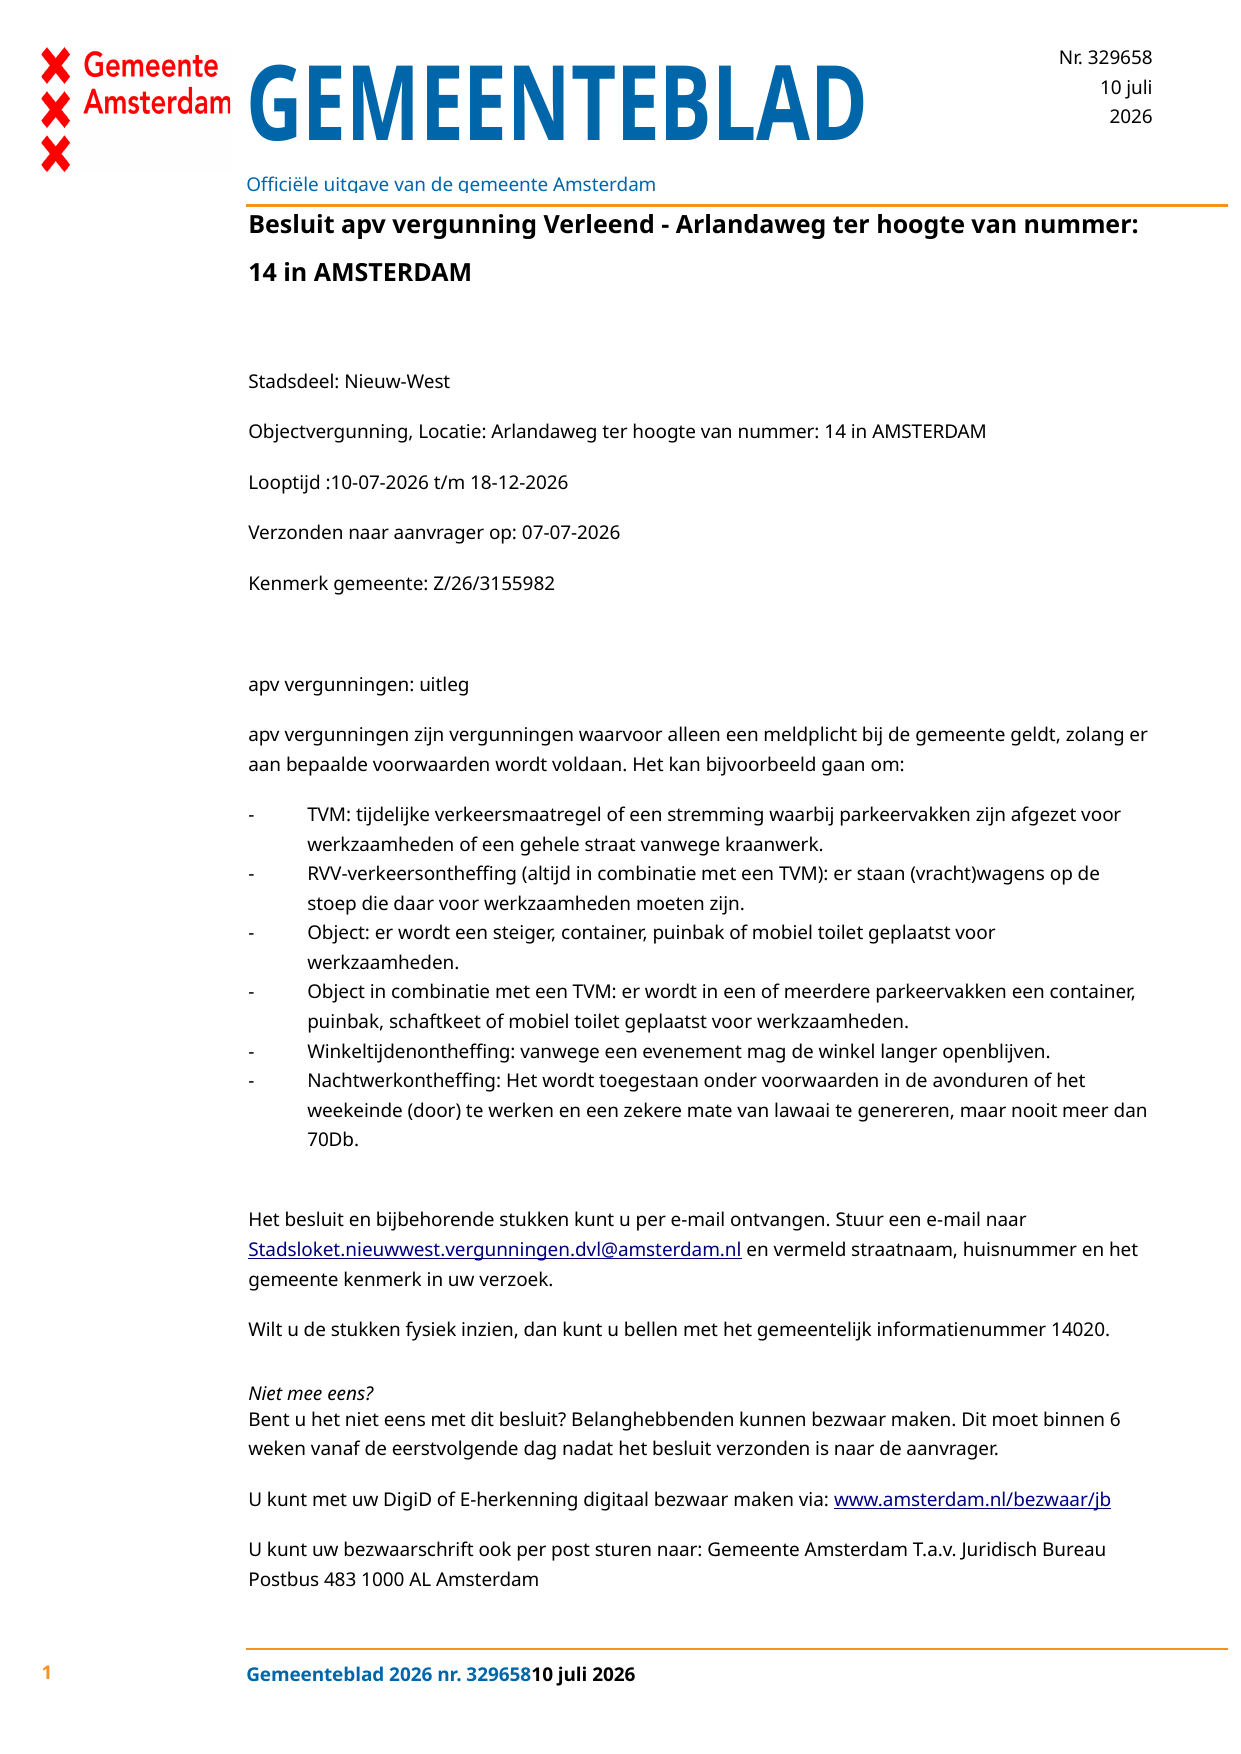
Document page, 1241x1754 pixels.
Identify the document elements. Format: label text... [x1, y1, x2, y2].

picture [41, 47, 231, 172]
text Verzonden naar aanvrager op: 07-07-2026 [248, 519, 1152, 545]
text U kunt uw bezwaarschrift ook per post sturen naar: Gemeente Amsterdam T.a.v. Juridisch Bureau Postbus 483 1000 AL Amsterdam [248, 1536, 1152, 1592]
text Objectvergunning, Locatie: Arlandaweg ter hoogte van nummer: 14 in AMSTERDAM [248, 419, 1152, 444]
text Het besluit en bijbehorende stukken kunt u per e-mail ontvangen. Stuur een e-mail naar Stadsloket.nieuwwest.vergunningen.dvl@amsterdam.nl en vermeld straatnaam, huisnummer en het gemeente kenmerk in uw verzoek. [248, 1207, 1152, 1292]
list Object in combinatie met een TVM: er wordt in een of meerdere parkeervakken een container, puinbak, schaftkeet of mobiel toilet geplaatst voor werkzaamheden. [248, 979, 1152, 1034]
text Stadsdeel: Nieuw-West [248, 368, 1152, 394]
text Kenmerk gemeente: Z/26/3155982 [248, 570, 1152, 596]
text Looptijd :10-07-2026 t/m 18-12-2026 [248, 469, 1152, 495]
list Winkeltijdenontheffing: vanwege een evenement mag de winkel langer openblijven. [248, 1038, 1152, 1064]
list TVM: tijdelijke verkeersmaatregel of een stremming waarbij parkeervakken zijn afgezet voor werkzaamheden of een gehele straat vanwege kraanwerk. [248, 801, 1152, 857]
text U kunt met uw DigiD of E-herkenning digitaal bezwaar maken via: www.amsterdam.nl/bezwaar/jb [248, 1486, 1152, 1512]
text Niet mee eens? [248, 1380, 1152, 1406]
list Object: er wordt een steiger, container, puinbak of mobiel toilet geplaatst voor werkzaamheden. [248, 919, 1152, 975]
text Besluit apv vergunning Verleend - Arlandaweg ter hoogte van nummer: 14 in AMSTERDAM [248, 207, 1152, 288]
list Nachtwerkontheffing: Het wordt toegestaan onder voorwaarden in de avonduren of het weekeinde (door) te werken en een zekere mate van lawaai te genereren, maar nooit meer dan 70Db. [248, 1067, 1152, 1152]
text apv vergunningen zijn vergunningen waarvoor alleen een meldplicht bij de gemeente geldt, zolang er aan bepaalde voorwaarden wordt voldaan. Het kan bijvoorbeeld gaan om: [248, 721, 1152, 777]
text Bent u het niet eens met dit besluit? Belanghebbenden kunnen bezwaar maken. Dit moet binnen 6 weken vanaf de eerstvolgende dag nadat het besluit verzonden is naar de aanvrager. [248, 1406, 1152, 1461]
text Wilt u de stukken fysiek inzien, dan kunt u bellen met het gemeentelijk informatienummer 14020. [248, 1316, 1152, 1342]
list RVV-verkeersontheffing (altijd in combinatie met een TVM): er staan (vracht)wagens op de stoep die daar voor werkzaamheden moeten zijn. [248, 860, 1152, 916]
text apv vergunningen: uitleg [248, 671, 1152, 697]
